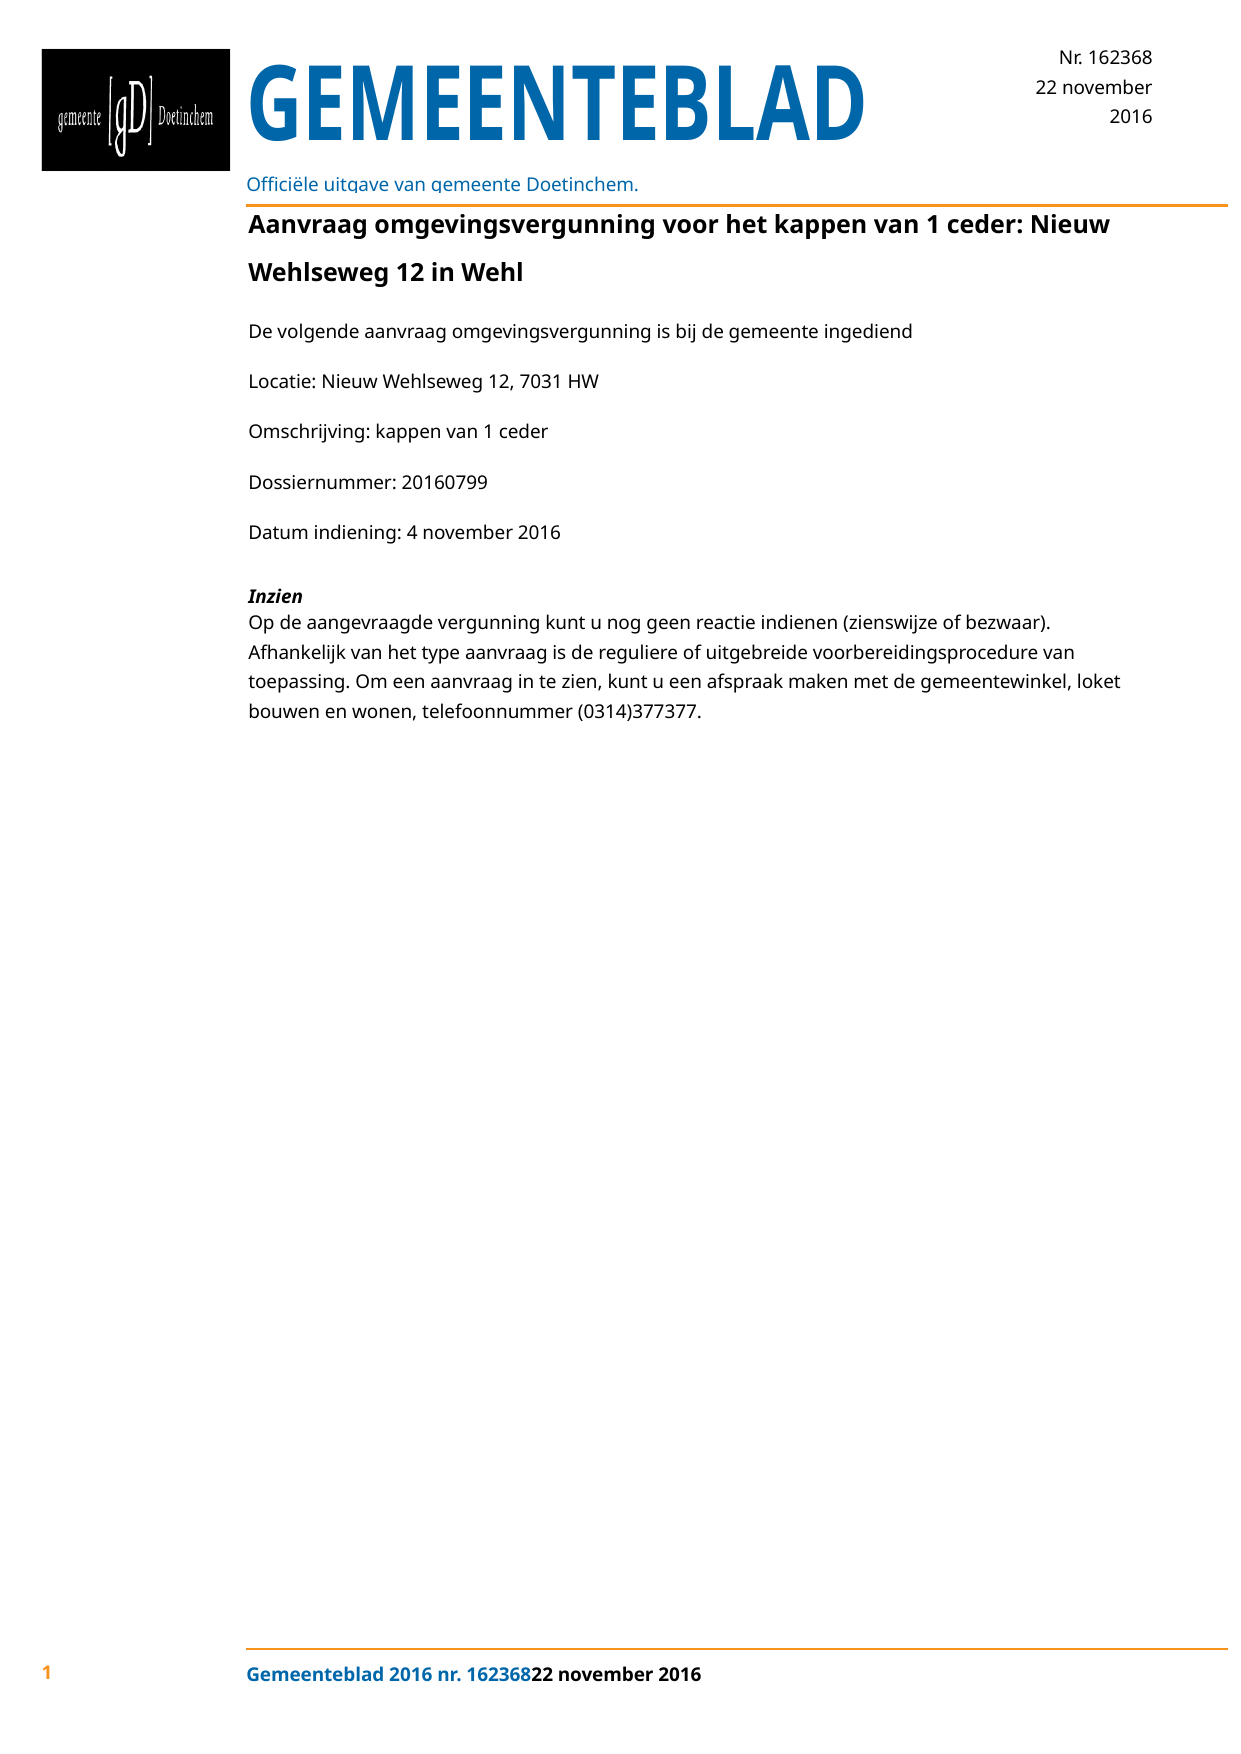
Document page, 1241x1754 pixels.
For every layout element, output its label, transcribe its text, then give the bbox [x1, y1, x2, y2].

picture [41, 47, 231, 172]
text De volgende aanvraag omgevingsvergunning is bij de gemeente ingediend [248, 318, 1152, 344]
text Dossiernummer: 20160799 [248, 469, 1152, 495]
text Inzien [248, 583, 1152, 609]
text Omschrijving: kappen van 1 ceder [248, 419, 1152, 444]
text Locatie: Nieuw Wehlseweg 12, 7031 HW [248, 368, 1152, 394]
text Op de aangevraagde vergunning kunt u nog geen reactie indienen (zienswijze of bezwaar). Afhankelijk van het type aanvraag is de reguliere of uitgebreide voorbereidingsprocedure van toepassing. Om een aanvraag in te zien, kunt u een afspraak maken met de gemeentewinkel, loket bouwen en wonen, telefoonnummer (0314)377377. [248, 609, 1152, 724]
text Aanvraag omgevingsvergunning voor het kappen van 1 ceder: Nieuw Wehlseweg 12 in Wehl [248, 207, 1152, 288]
text Datum indiening: 4 november 2016 [248, 519, 1152, 545]
